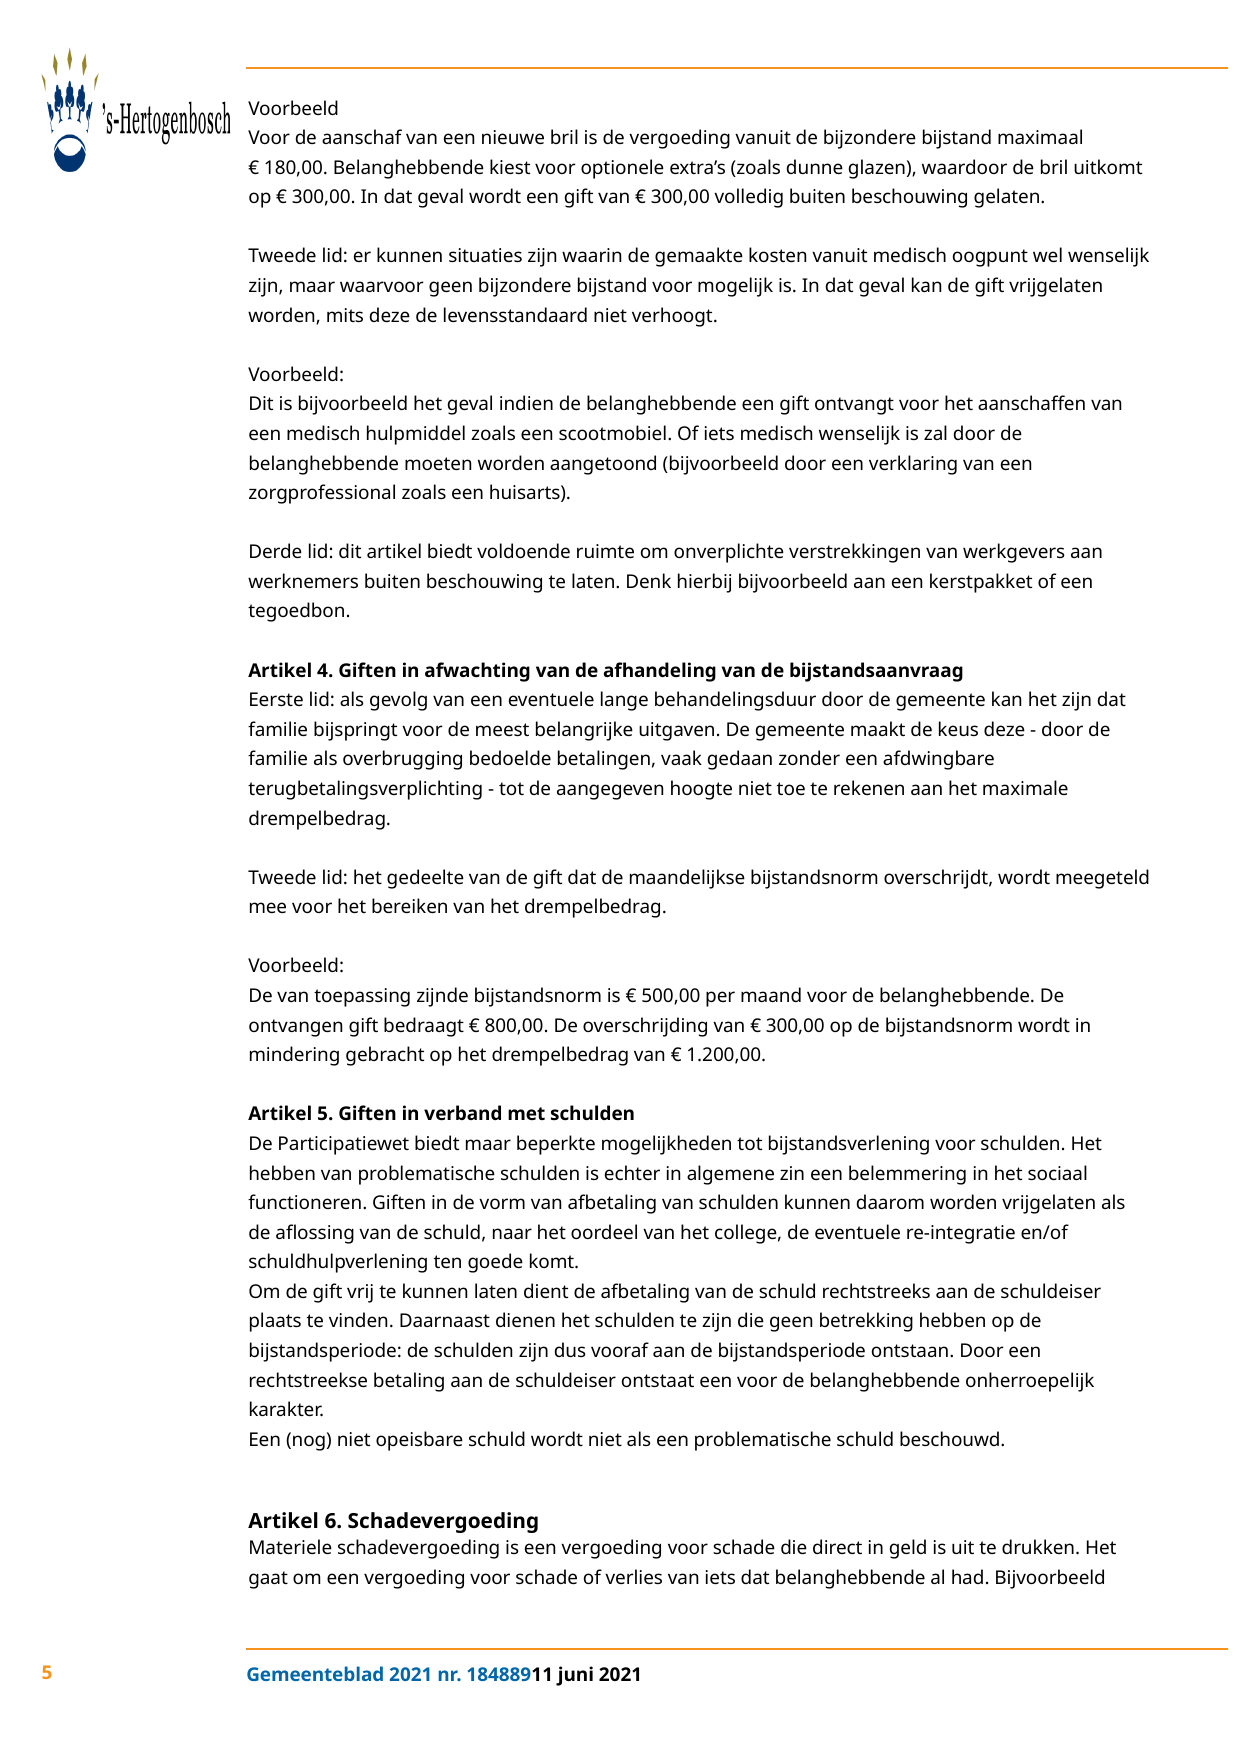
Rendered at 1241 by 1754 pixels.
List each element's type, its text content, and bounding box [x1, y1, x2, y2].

text Om de gift vrij te kunnen laten dient de afbetaling van de schuld rechtstreeks aan de schuldeiser plaats te vinden. Daarnaast dienen het schulden te zijn die geen betrekking hebben op de bijstandsperiode: de schulden zijn dus vooraf aan de bijstandsperiode ontstaan. Door een rechtstreekse betaling aan de schuldeiser ontstaat een voor de belanghebbende onherroepelijk karakter. [248, 1278, 1152, 1422]
text Eerste lid: als gevolg van een eventuele lange behandelingsduur door de gemeente kan het zijn dat familie bijspringt voor de meest belangrijke uitgaven. De gemeente maakt de keus deze - door de familie als overbrugging bedoelde betalingen, vaak gedaan zonder een afdwingbare terugbetalingsverplichting - tot de aangegeven hoogte niet toe te rekenen aan het maximale drempelbedrag. [248, 686, 1152, 831]
picture [41, 47, 231, 172]
text Tweede lid: het gedeelte van de gift dat de maandelijkse bijstandsnorm overschrijdt, wordt meegeteld mee voor het bereiken van het drempelbedrag. [248, 864, 1152, 919]
text Artikel 6. Schadevergoeding [248, 1506, 1152, 1534]
text Voor de aanschaf van een nieuwe bril is de vergoeding vanuit de bijzondere bijstand maximaal [248, 124, 1152, 150]
text Een (nog) niet opeisbare schuld wordt niet als een problematische schuld beschouwd. [248, 1426, 1152, 1452]
text Voorbeeld: [248, 953, 1152, 978]
text Derde lid: dit artikel biedt voldoende ruimte om onverplichte verstrekkingen van werkgevers aan werknemers buiten beschouwing te laten. Denk hierbij bijvoorbeeld aan een kerstpakket of een tegoedbon. [248, 538, 1152, 623]
text Tweede lid: er kunnen situaties zijn waarin de gemaakte kosten vanuit medisch oogpunt wel wenselijk zijn, maar waarvoor geen bijzondere bijstand voor mogelijk is. In dat geval kan de gift vrijgelaten worden, mits deze de levensstandaard niet verhoogt. [248, 243, 1152, 328]
text € 180,00. Belanghebbende kiest voor optionele extra’s (zoals dunne glazen), waardoor de bril uitkomt op € 300,00. In dat geval wordt een gift van € 300,00 volledig buiten beschouwing gelaten. [248, 154, 1152, 209]
text Artikel 5. Giften in verband met schulden [248, 1101, 1152, 1126]
text Dit is bijvoorbeeld het geval indien de belanghebbende een gift ontvangt voor het aanschaffen van een medisch hulpmiddel zoals een scootmobiel. Of iets medisch wenselijk is zal door de belanghebbende moeten worden aangetoond (bijvoorbeeld door een verklaring van een zorgprofessional zoals een huisarts). [248, 391, 1152, 505]
text Voorbeeld: [248, 361, 1152, 387]
text Artikel 4. Giften in afwachting van de afhandeling van de bijstandsaanvraag [248, 657, 1152, 683]
text Voorbeeld [248, 95, 1152, 121]
text Materiele schadevergoeding is een vergoeding voor schade die direct in geld is uit te drukken. Het gaat om een vergoeding voor schade of verlies van iets dat belanghebbende al had. Bijvoorbeeld [248, 1534, 1152, 1590]
text De Participatiewet biedt maar beperkte mogelijkheden tot bijstandsverlening voor schulden. Het hebben van problematische schulden is echter in algemene zin een belemmering in het sociaal functioneren. Giften in de vorm van afbetaling van schulden kunnen daarom worden vrijgelaten als de aflossing van de schuld, naar het oordeel van het college, de eventuele re-integratie en/of schuldhulpverlening ten goede komt. [248, 1130, 1152, 1274]
text De van toepassing zijnde bijstandsnorm is € 500,00 per maand voor de belanghebbende. De ontvangen gift bedraagt € 800,00. De overschrijding van € 300,00 op de bijstandsnorm wordt in mindering gebracht op het drempelbedrag van € 1.200,00. [248, 982, 1152, 1067]
